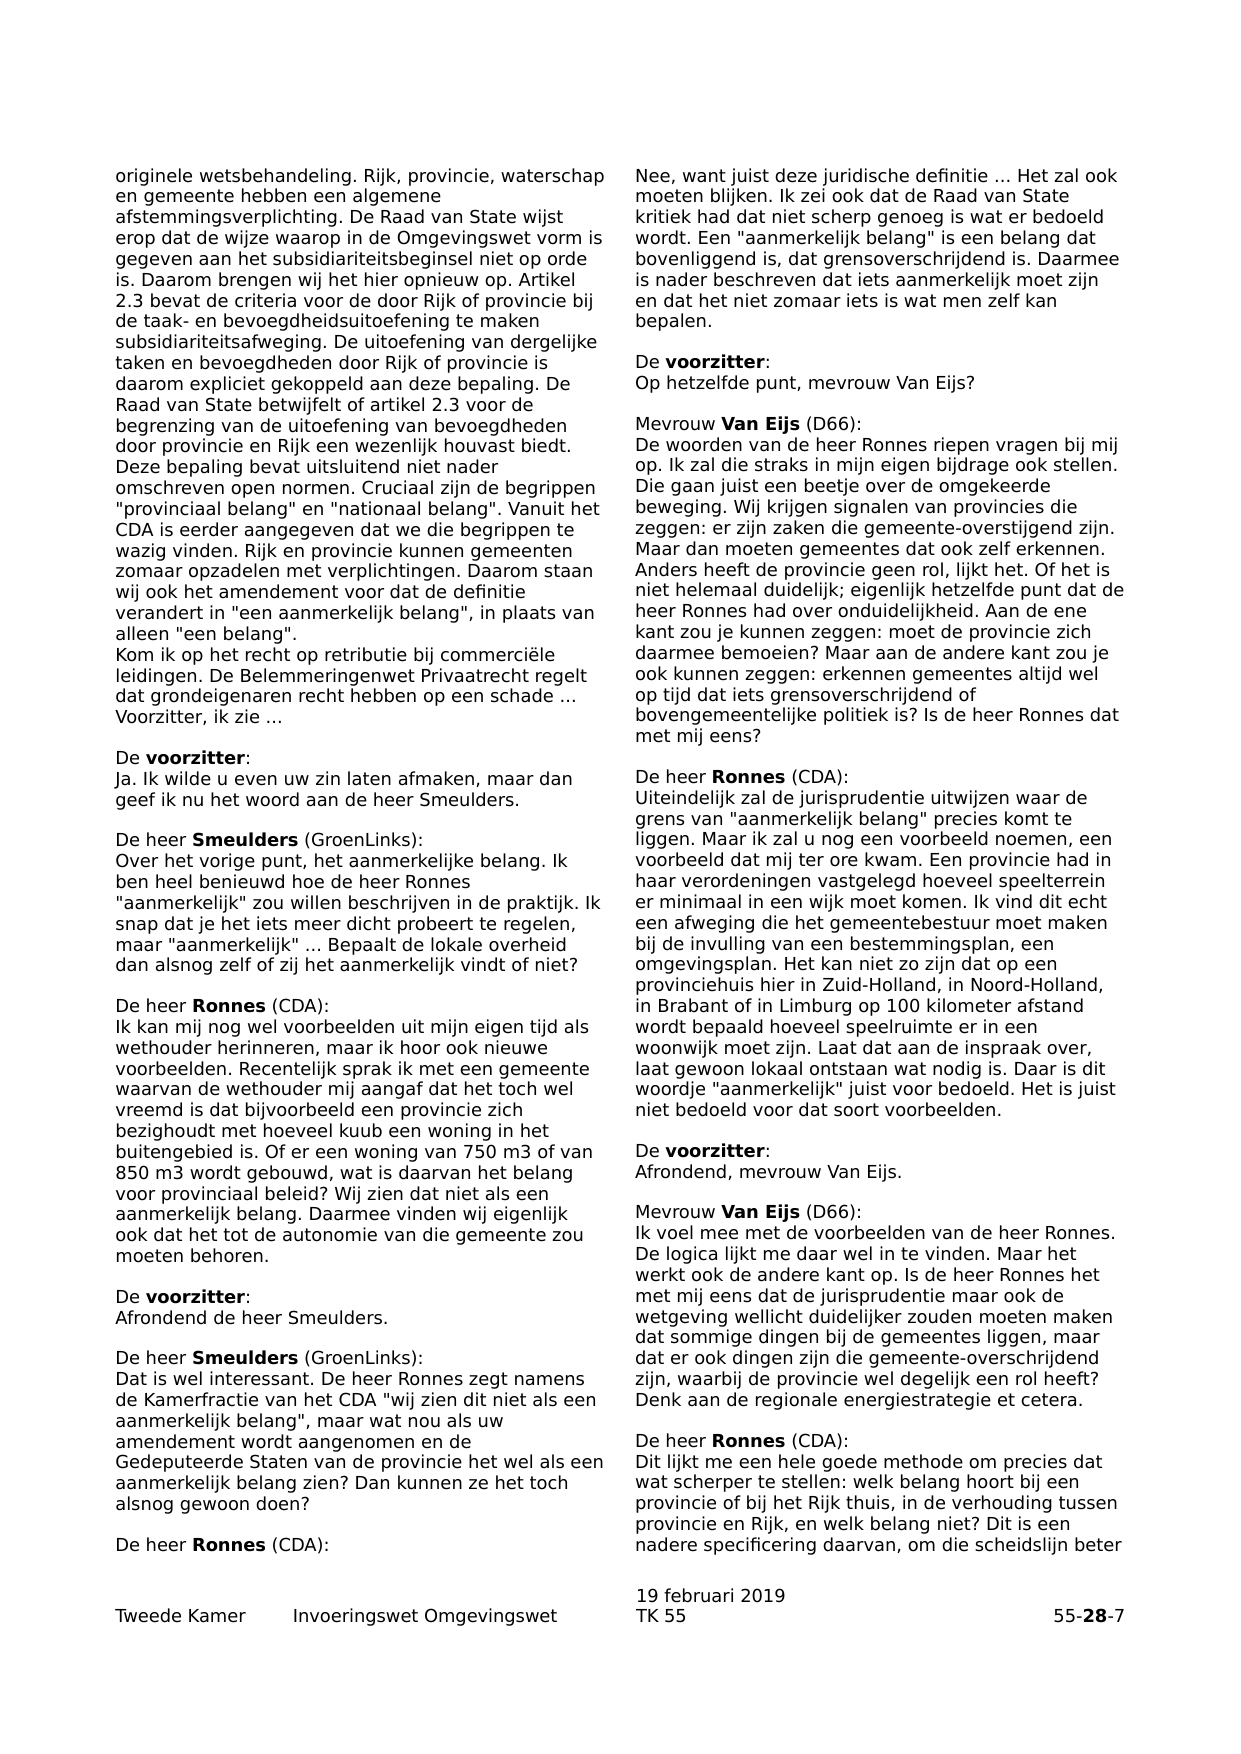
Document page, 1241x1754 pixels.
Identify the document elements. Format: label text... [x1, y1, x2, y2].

text De heer Smeulders (GroenLinks): [115, 1348, 605, 1369]
text Op hetzelfde punt, mevrouw Van Eijs? [635, 373, 1125, 393]
text Dat is wel interessant. De heer Ronnes zegt namens de Kamerfractie van het CDA "wij zien dit niet als een aanmerkelijk belang", maar wat nou als uw amendement wordt aangenomen en de Gedeputeerde Staten van de provincie het wel als een aanmerkelijk belang zien? Dan kunnen ze het toch alsnog gewoon doen? [115, 1369, 605, 1515]
text Over het vorige punt, het aanmerkelijke belang. Ik ben heel benieuwd hoe de heer Ronnes "aanmerkelijk" zou willen beschrijven in de praktijk. Ik snap dat je het iets meer dicht probeert te regelen, maar "aanmerkelijk" ... Bepaalt de lokale overheid dan alsnog zelf of zij het aanmerkelijk vindt of niet? [115, 851, 605, 976]
text Kom ik op het recht op retributie bij commerciële leidingen. De Belemmeringenwet Privaatrecht regelt dat grondeigenaren recht hebben op een schade ... [115, 644, 605, 707]
text Uiteindelijk zal de jurisprudentie uitwijzen waar de grens van "aanmerkelijk belang" precies komt te liggen. Maar ik zal u nog een voorbeeld noemen, een voorbeeld dat mij ter ore kwam. Een provincie had in haar verordeningen vastgelegd hoeveel speelterrein er minimaal in een wijk moet komen. Ik vind dit echt een afweging die het gemeentebestuur moet maken bij de invulling van een bestemmingsplan, een omgevingsplan. Het kan niet zo zijn dat op een provinciehuis hier in Zuid-Holland, in Noord-Holland, in Brabant of in Limburg op 100 kilometer afstand wordt bepaald hoeveel speelruimte er in een woonwijk moet zijn. Laat dat aan de inspraak over, laat gewoon lokaal ontstaan wat nodig is. Daar is dit woordje "aanmerkelijk" juist voor bedoeld. Het is juist niet bedoeld voor dat soort voorbeelden. [635, 787, 1125, 1121]
text Afrondend de heer Smeulders. [115, 1307, 605, 1328]
text originele wetsbehandeling. Rijk, provincie, waterschap en gemeente hebben een algemene afstemmingsverplichting. De Raad van State wijst erop dat de wijze waarop in de Omgevingswet vorm is gegeven aan het subsidiariteitsbeginsel niet op orde is. Daarom brengen wij het hier opnieuw op. Artikel 2.3 bevat de criteria voor de door Rijk of provincie bij de taak- en bevoegdheidsuitoefening te maken subsidiariteitsafweging. De uitoefening van dergelijke taken en bevoegdheden door Rijk of provincie is daarom expliciet gekoppeld aan deze bepaling. De Raad van State betwijfelt of artikel 2.3 voor de begrenzing van de uitoefening van bevoegdheden door provincie en Rijk een wezenlijk houvast biedt. Deze bepaling bevat uitsluitend niet nader omschreven open normen. Cruciaal zijn de begrippen "provinciaal belang" en "nationaal belang". Vanuit het CDA is eerder aangegeven dat we die begrippen te wazig vinden. Rijk en provincie kunnen gemeenten zomaar opzadelen met verplichtingen. Daarom staan wij ook het amendement voor dat de definitie verandert in "een aanmerkelijk belang", in plaats van alleen "een belang". [115, 165, 605, 644]
text Ik kan mij nog wel voorbeelden uit mijn eigen tijd als wethouder herinneren, maar ik hoor ook nieuwe voorbeelden. Recentelijk sprak ik met een gemeente waarvan de wethouder mij aangaf dat het toch wel vreemd is dat bijvoorbeeld een provincie zich bezighoudt met hoeveel kuub een woning in het buitengebied is. Of er een woning van 750 m3 of van 850 m3 wordt gebouwd, wat is daarvan het belang voor provinciaal beleid? Wij zien dat niet als een aanmerkelijk belang. Daarmee vinden wij eigenlijk ook dat het tot de autonomie van die gemeente zou moeten behoren. [115, 1017, 605, 1267]
text De heer Ronnes (CDA): [635, 767, 1125, 787]
text Nee, want juist deze juridische definitie ... Het zal ook moeten blijken. Ik zei ook dat de Raad van State kritiek had dat niet scherp genoeg is wat er bedoeld wordt. Een "aanmerkelijk belang" is een belang dat bovenliggend is, dat grensoverschrijdend is. Daarmee is nader beschreven dat iets aanmerkelijk moet zijn en dat het niet zomaar iets is wat men zelf kan bepalen. [635, 165, 1125, 332]
text Mevrouw Van Eijs (D66): [635, 1202, 1125, 1223]
text De woorden van de heer Ronnes riepen vragen bij mij op. Ik zal die straks in mijn eigen bijdrage ook stellen. Die gaan juist een beetje over de omgekeerde beweging. Wij krijgen signalen van provincies die zeggen: er zijn zaken die gemeente-overstijgend zijn. Maar dan moeten gemeentes dat ook zelf erkennen. Anders heeft de provincie geen rol, lijkt het. Of het is niet helemaal duidelijk; eigenlijk hetzelfde punt dat de heer Ronnes had over onduidelijkheid. Aan de ene kant zou je kunnen zeggen: moet de provincie zich daarmee bemoeien? Maar aan de andere kant zou je ook kunnen zeggen: erkennen gemeentes altijd wel op tijd dat iets grensoverschrijdend of bovengemeentelijke politiek is? Is de heer Ronnes dat met mij eens? [635, 434, 1125, 747]
text Mevrouw Van Eijs (D66): [635, 413, 1125, 434]
text De heer Ronnes (CDA): [115, 1535, 605, 1556]
text De heer Ronnes (CDA): [115, 996, 605, 1017]
text De heer Smeulders (GroenLinks): [115, 830, 605, 851]
text De voorzitter: [635, 352, 1125, 373]
text De heer Ronnes (CDA): [635, 1431, 1125, 1451]
text Ik voel mee met de voorbeelden van de heer Ronnes. De logica lijkt me daar wel in te vinden. Maar het werkt ook de andere kant op. Is de heer Ronnes het met mij eens dat de jurisprudentie maar ook de wetgeving wellicht duidelijker zouden moeten maken dat sommige dingen bij de gemeentes liggen, maar dat er ook dingen zijn die gemeente-overschrijdend zijn, waarbij de provincie wel degelijk een rol heeft? Denk aan de regionale energiestrategie et cetera. [635, 1223, 1125, 1411]
text Afrondend, mevrouw Van Eijs. [635, 1162, 1125, 1182]
text Dit lijkt me een hele goede methode om precies dat wat scherper te stellen: welk belang hoort bij een provincie of bij het Rijk thuis, in de verhouding tussen provincie en Rijk, en welk belang niet? Dit is een nadere specificering daarvan, om die scheidslijn beter [635, 1451, 1125, 1556]
text De voorzitter: [115, 1287, 605, 1307]
text Ja. Ik wilde u even uw zin laten afmaken, maar dan geef ik nu het woord aan de heer Smeulders. [115, 768, 605, 810]
text Voorzitter, ik zie ... [115, 707, 605, 728]
text De voorzitter: [115, 748, 605, 768]
text De voorzitter: [635, 1141, 1125, 1162]
